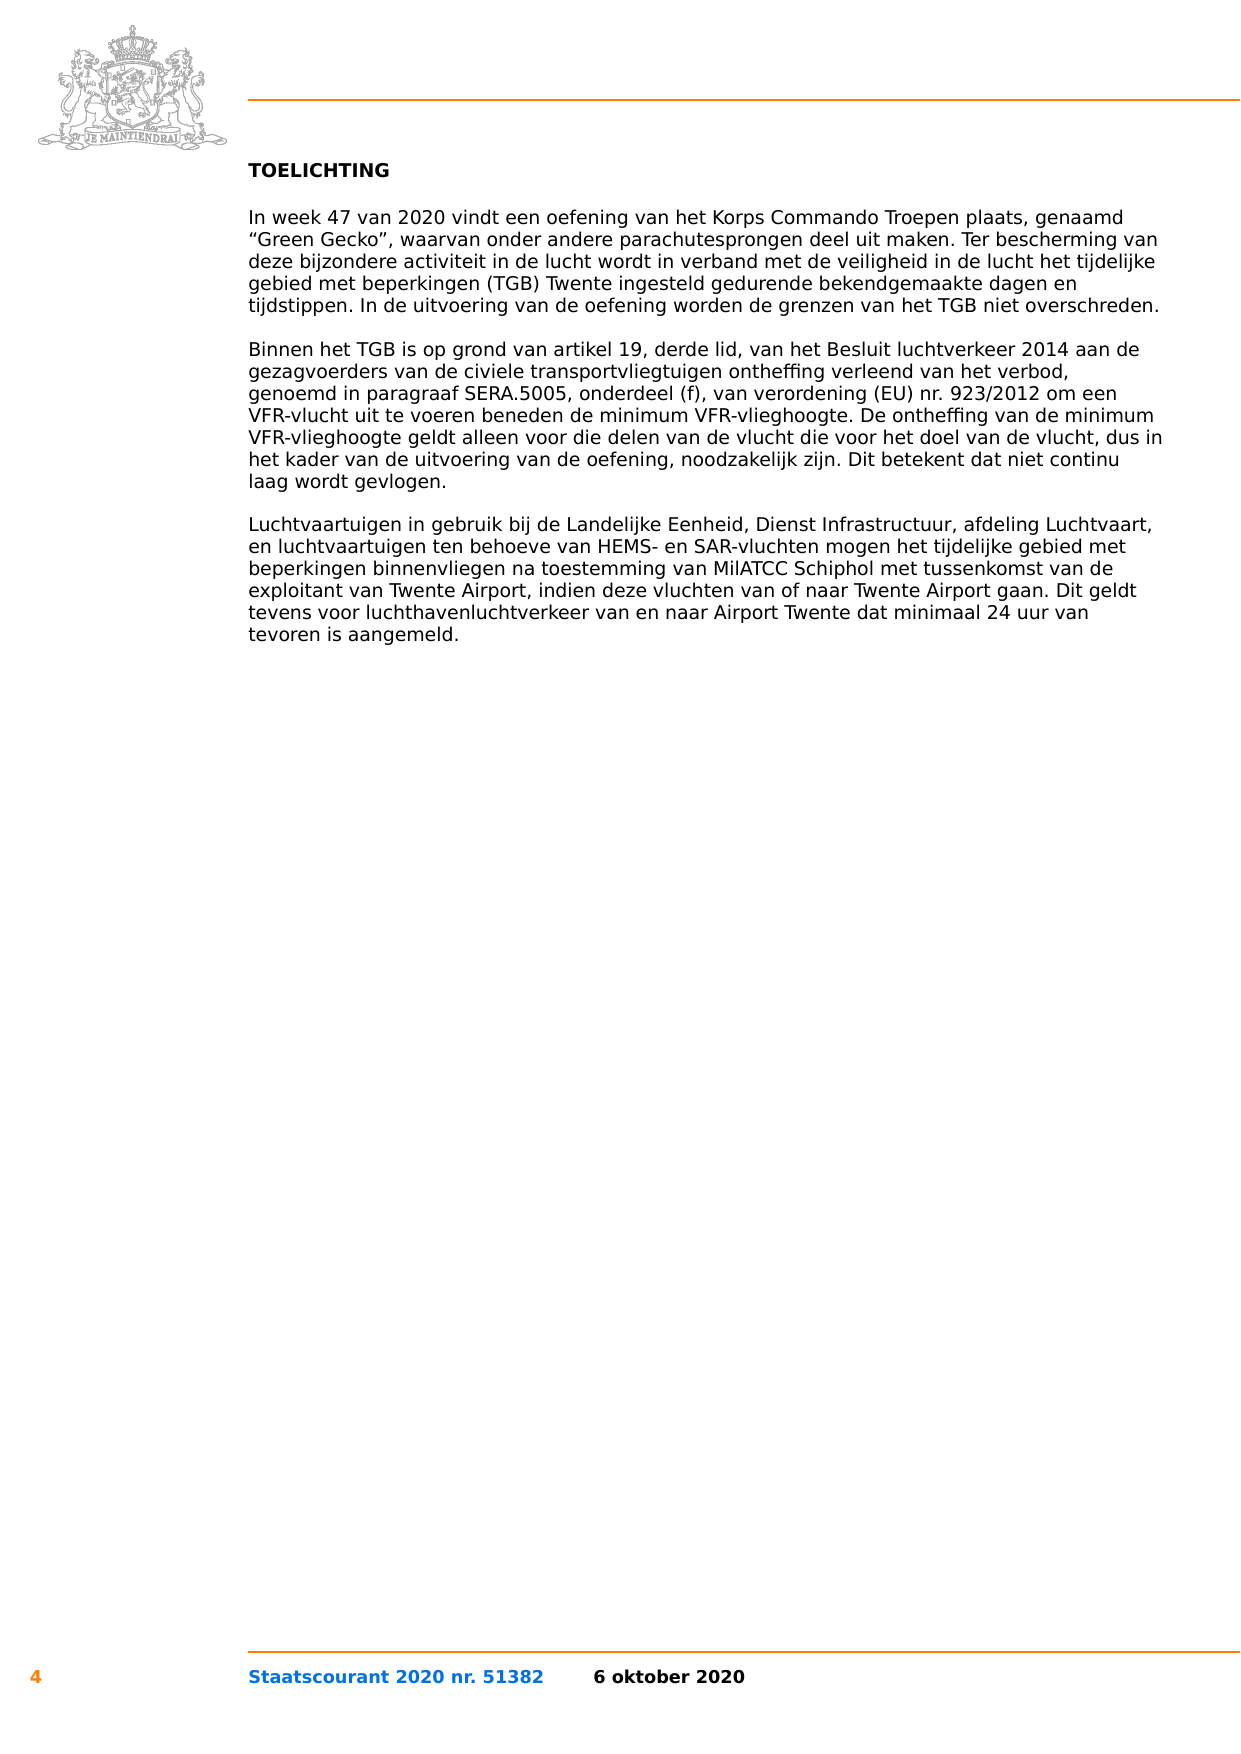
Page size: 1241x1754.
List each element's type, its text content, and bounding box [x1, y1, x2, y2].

text Binnen het TGB is op grond van artikel 19, derde lid, van het Besluit luchtverkeer 2014 aan de gezagvoerders van de civiele transportvliegtuigen ontheffing verleend van het verbod, genoemd in paragraaf SERA.5005, onderdeel (f), van verordening (EU) nr. 923/2012 om een VFR-vlucht uit te voeren beneden de minimum VFR-vlieghoogte. De ontheffing van de minimum VFR-vlieghoogte geldt alleen voor die delen van de vlucht die voor het doel van de vlucht, dus in het kader van de uitvoering van de oefening, noodzakelijk zijn. Dit betekent dat niet continu laag wordt gevlogen. [248, 339, 1163, 492]
text In week 47 van 2020 vindt een oefening van het Korps Commando Troepen plaats, genaamd “Green Gecko”, waarvan onder andere parachutesprongen deel uit maken. Ter bescherming van deze bijzondere activiteit in de lucht wordt in verband met de veiligheid in de lucht het tijdelijke gebied met beperkingen (TGB) Twente ingesteld gedurende bekendgemaakte dagen en tijdstippen. In de uitvoering van de oefening worden de grenzen van het TGB niet overschreden. [248, 207, 1163, 317]
subtitle TOELICHTING [248, 160, 1163, 182]
text Luchtvaartuigen in gebruik bij de Landelijke Eenheid, Dienst Infrastructuur, afdeling Luchtvaart, en luchtvaartuigen ten behoeve van HEMS- en SAR-vluchten mogen het tijdelijke gebied met beperkingen binnenvliegen na toestemming van MilATCC Schiphol met tussenkomst van de exploitant van Twente Airport, indien deze vluchten van of naar Twente Airport gaan. Dit geldt tevens voor luchthavenluchtverkeer van en naar Airport Twente dat minimaal 24 uur van tevoren is aangemeld. [248, 514, 1163, 646]
picture [38, 25, 227, 150]
